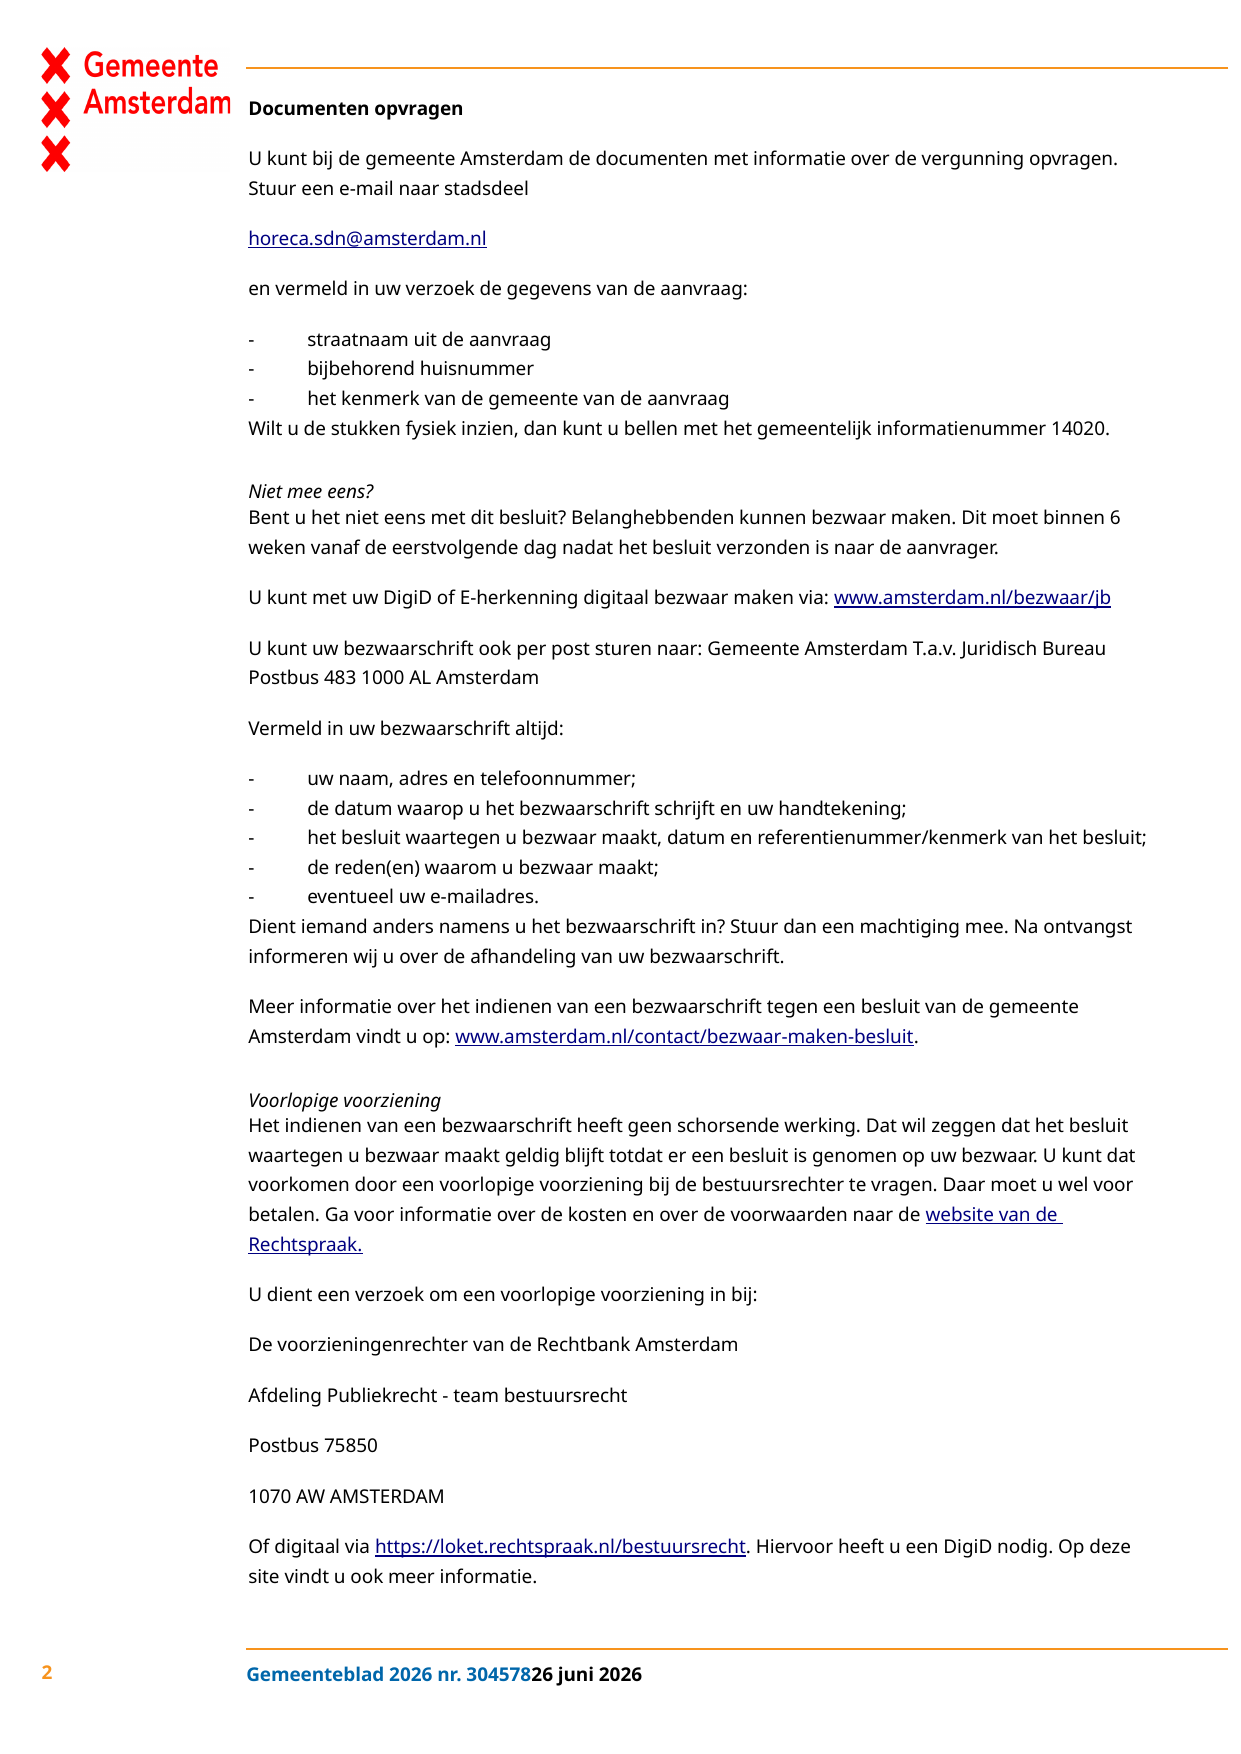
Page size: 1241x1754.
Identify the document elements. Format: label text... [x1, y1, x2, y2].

list straatnaam uit de aanvraag [248, 326, 1152, 352]
text U dient een verzoek om een voorlopige voorziening in bij: [248, 1281, 1152, 1307]
text Bent u het niet eens met dit besluit? Belanghebbenden kunnen bezwaar maken. Dit moet binnen 6 weken vanaf de eerstvolgende dag nadat het besluit verzonden is naar de aanvrager. [248, 504, 1152, 560]
list bijbehorend huisnummer [248, 356, 1152, 381]
text en vermeld in uw verzoek de gegevens van de aanvraag: [248, 276, 1152, 301]
text Afdeling Publiekrecht - team bestuursrecht [248, 1382, 1152, 1408]
text De voorzieningenrechter van de Rechtbank Amsterdam [248, 1332, 1152, 1357]
list het besluit waartegen u bezwaar maakt, datum en referentienummer/kenmerk van het besluit; [248, 824, 1152, 850]
text Wilt u de stukken fysiek inzien, dan kunt u bellen met het gemeentelijk informatienummer 14020. [248, 415, 1152, 441]
text Meer informatie over het indienen van een bezwaarschrift tegen een besluit van de gemeente Amsterdam vindt u op: www.amsterdam.nl/contact/bezwaar-maken-besluit. [248, 993, 1152, 1048]
text horeca.sdn@amsterdam.nl [248, 225, 1152, 251]
text Niet mee eens? [248, 479, 1152, 504]
list uw naam, adres en telefoonnummer; [248, 765, 1152, 791]
list de reden(en) waarom u bezwaar maakt; [248, 854, 1152, 880]
text Het indienen van een bezwaarschrift heeft geen schorsende werking. Dat wil zeggen dat het besluit waartegen u bezwaar maakt geldig blijft totdat er een besluit is genomen op uw bezwaar. U kunt dat voorkomen door een voorlopige voorziening bij de bestuursrechter te vragen. Daar moet u wel voor betalen. Ga voor informatie over de kosten en over de voorwaarden naar de website van de Rechtspraak. [248, 1112, 1152, 1257]
text Documenten opvragen [248, 95, 1152, 121]
text Of digitaal via https://loket.rechtspraak.nl/bestuursrecht. Hiervoor heeft u een DigiD nodig. Op deze site vindt u ook meer informatie. [248, 1533, 1152, 1589]
picture [41, 47, 231, 172]
text Dient iemand anders namens u het bezwaarschrift in? Stuur dan een machtiging mee. Na ontvangst informeren wij u over de afhandeling van uw bezwaarschrift. [248, 913, 1152, 968]
text Postbus 75850 [248, 1432, 1152, 1458]
list eventueel uw e-mailadres. [248, 884, 1152, 909]
list het kenmerk van de gemeente van de aanvraag [248, 385, 1152, 411]
list de datum waarop u het bezwaarschrift schrijft en uw handtekening; [248, 795, 1152, 821]
text U kunt met uw DigiD of E-herkenning digitaal bezwaar maken via: www.amsterdam.nl/bezwaar/jb [248, 584, 1152, 610]
text Voorlopige voorziening [248, 1087, 1152, 1112]
text Vermeld in uw bezwaarschrift altijd: [248, 715, 1152, 741]
text U kunt uw bezwaarschrift ook per post sturen naar: Gemeente Amsterdam T.a.v. Juridisch Bureau Postbus 483 1000 AL Amsterdam [248, 635, 1152, 690]
text U kunt bij de gemeente Amsterdam de documenten met informatie over de vergunning opvragen. Stuur een e-mail naar stadsdeel [248, 145, 1152, 201]
text 1070 AW AMSTERDAM [248, 1483, 1152, 1509]
